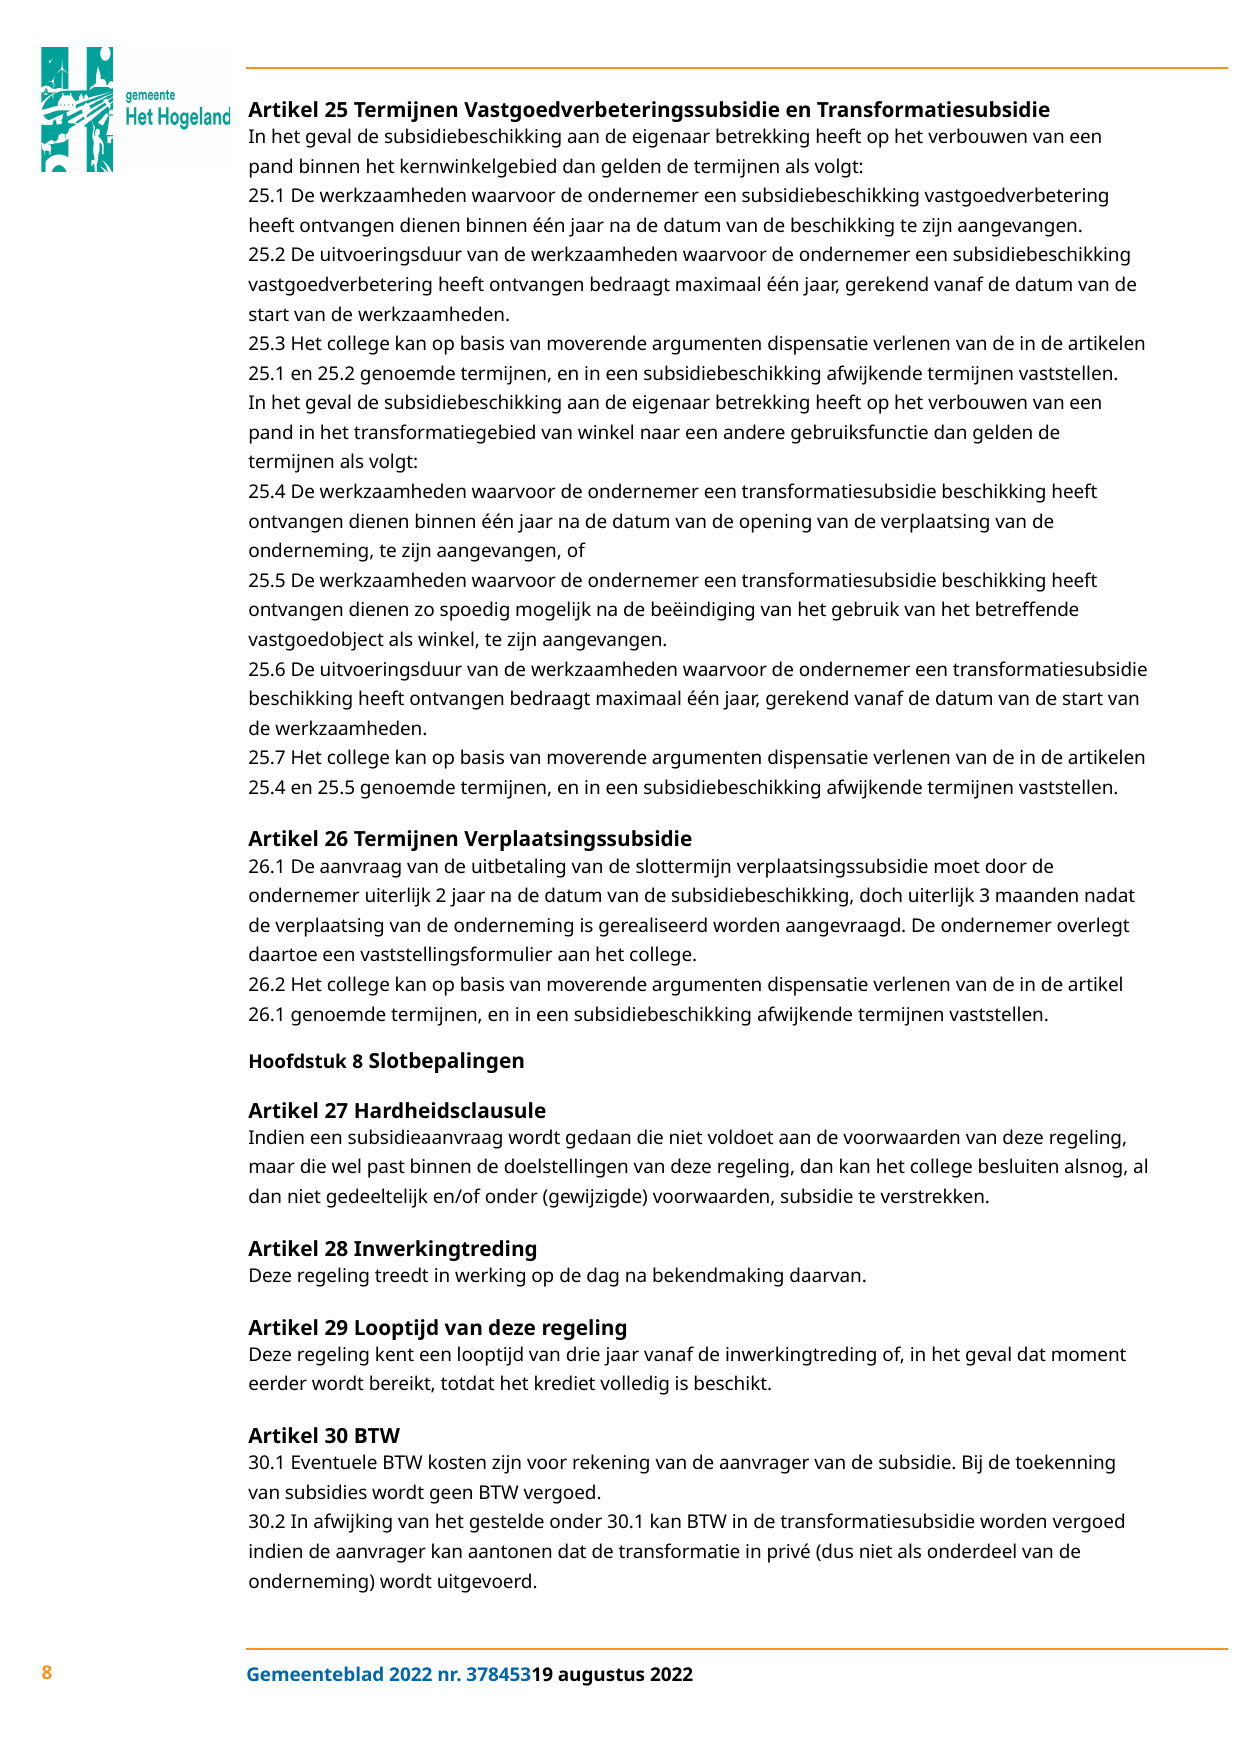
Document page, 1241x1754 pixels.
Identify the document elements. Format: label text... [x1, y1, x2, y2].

text Artikel 27 Hardheidsclausule [248, 1096, 1152, 1124]
text 25.3 Het college kan op basis van moverende argumenten dispensatie verlenen van de in de artikelen 25.1 en 25.2 genoemde termijnen, en in een subsidiebeschikking afwijkende termijnen vaststellen. [248, 330, 1152, 386]
text Artikel 30 BTW [248, 1421, 1152, 1449]
text Deze regeling treedt in werking op de dag na bekendmaking daarvan. [248, 1262, 1152, 1288]
text 30.2 In afwijking van het gestelde onder 30.1 kan BTW in de transformatiesubsidie worden vergoed indien de aanvrager kan aantonen dat de transformatie in privé (dus niet als onderdeel van de onderneming) wordt uitgevoerd. [248, 1509, 1152, 1593]
text 25.7 Het college kan op basis van moverende argumenten dispensatie verlenen van de in de artikelen 25.4 en 25.5 genoemde termijnen, en in een subsidiebeschikking afwijkende termijnen vaststellen. [248, 744, 1152, 800]
picture [41, 47, 231, 172]
text Artikel 26 Termijnen Verplaatsingssubsidie [248, 824, 1152, 853]
text Artikel 29 Looptijd van deze regeling [248, 1313, 1152, 1341]
text 25.1 De werkzaamheden waarvoor de ondernemer een subsidiebeschikking vastgoedverbetering heeft ontvangen dienen binnen één jaar na de datum van de beschikking te zijn aangevangen. [248, 182, 1152, 238]
text 25.5 De werkzaamheden waarvoor de ondernemer een transformatiesubsidie beschikking heeft ontvangen dienen zo spoedig mogelijk na de beëindiging van het gebruik van het betreffende vastgoedobject als winkel, te zijn aangevangen. [248, 567, 1152, 652]
text 25.2 De uitvoeringsduur van de werkzaamheden waarvoor de ondernemer een subsidiebeschikking vastgoedverbetering heeft ontvangen bedraagt maximaal één jaar, gerekend vanaf de datum van de start van de werkzaamheden. [248, 242, 1152, 326]
text 25.4 De werkzaamheden waarvoor de ondernemer een transformatiesubsidie beschikking heeft ontvangen dienen binnen één jaar na de datum van de opening van de verplaatsing van de onderneming, te zijn aangevangen, of [248, 478, 1152, 563]
text Artikel 25 Termijnen Vastgoedverbeteringssubsidie en Transformatiesubsidie [248, 95, 1152, 123]
text Artikel 28 Inwerkingtreding [248, 1234, 1152, 1262]
text 25.6 De uitvoeringsduur van de werkzaamheden waarvoor de ondernemer een transformatiesubsidie beschikking heeft ontvangen bedraagt maximaal één jaar, gerekend vanaf de datum van de start van de werkzaamheden. [248, 656, 1152, 741]
text Hoofdstuk 8 Slotbepalingen [248, 1046, 1152, 1075]
text Deze regeling kent een looptijd van drie jaar vanaf de inwerkingtreding of, in het geval dat moment eerder wordt bereikt, totdat het krediet volledig is beschikt. [248, 1341, 1152, 1396]
text 30.1 Eventuele BTW kosten zijn voor rekening van de aanvrager van de subsidie. Bij de toekenning van subsidies wordt geen BTW vergoed. [248, 1449, 1152, 1505]
text 26.2 Het college kan op basis van moverende argumenten dispensatie verlenen van de in de artikel 26.1 genoemde termijnen, en in een subsidiebeschikking afwijkende termijnen vaststellen. [248, 971, 1152, 1027]
text In het geval de subsidiebeschikking aan de eigenaar betrekking heeft op het verbouwen van een pand binnen het kernwinkelgebied dan gelden de termijnen als volgt: [248, 123, 1152, 178]
text 26.1 De aanvraag van de uitbetaling van de slottermijn verplaatsingssubsidie moet door de ondernemer uiterlijk 2 jaar na de datum van de subsidiebeschikking, doch uiterlijk 3 maanden nadat de verplaatsing van de onderneming is gerealiseerd worden aangevraagd. De ondernemer overlegt daartoe een vaststellingsformulier aan het college. [248, 853, 1152, 967]
text Indien een subsidieaanvraag wordt gedaan die niet voldoet aan de voorwaarden van deze regeling, maar die wel past binnen de doelstellingen van deze regeling, dan kan het college besluiten alsnog, al dan niet gedeeltelijk en/of onder (gewijzigde) voorwaarden, subsidie te verstrekken. [248, 1124, 1152, 1209]
text In het geval de subsidiebeschikking aan de eigenaar betrekking heeft op het verbouwen van een pand in het transformatiegebied van winkel naar een andere gebruiksfunctie dan gelden de termijnen als volgt: [248, 389, 1152, 474]
